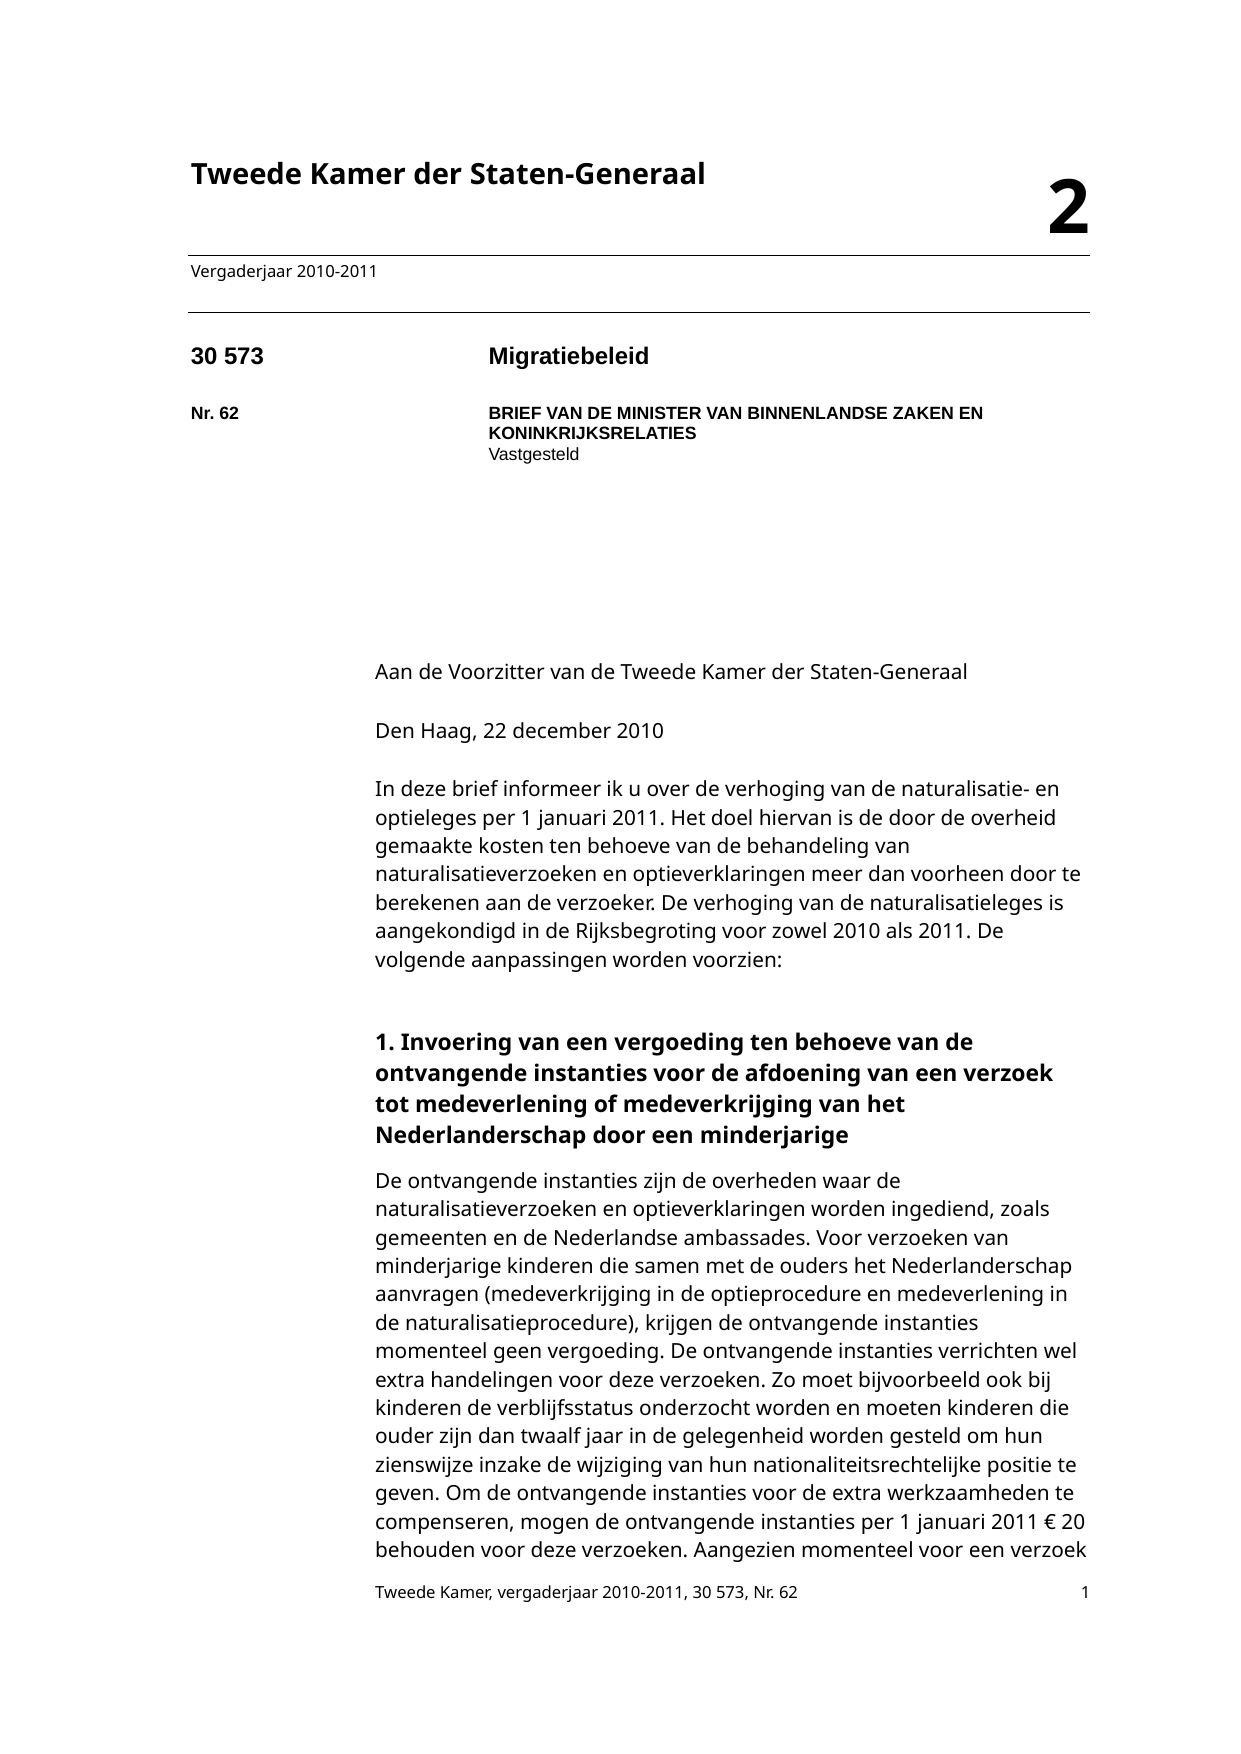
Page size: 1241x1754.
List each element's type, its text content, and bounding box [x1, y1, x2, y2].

text Den Haag, 22 december 2010 [375, 716, 1090, 744]
table_cell BRIEF VAN DE MINISTER VAN BINNENLANDSE ZAKEN EN KONINKRIJKSRELATIES Vastgesteld [485, 399, 1090, 539]
text De ontvangende instanties zijn de overheden waar de naturalisatieverzoeken en optieverklaringen worden ingediend, zoals gemeenten en de Nederlandse ambassades. Voor verzoeken van minderjarige kinderen die samen met de ouders het Nederlanderschap aanvragen (medeverkrijging in de optieprocedure en medeverlening in de naturalisatieprocedure), krijgen de ontvangende instanties momenteel geen vergoeding. De ontvangende instanties verrichten wel extra handelingen voor deze verzoeken. Zo moet bijvoorbeeld ook bij kinderen de verblijfsstatus onderzocht worden en moeten kinderen die ouder zijn dan twaalf jaar in de gelegenheid worden gesteld om hun zienswijze inzake de wijziging van hun nationaliteitsrechtelijke positie te geven. Om de ontvangende instanties voor de extra werkzaamheden te compenseren, mogen de ontvangende instanties per 1 januari 2011 € 20 behouden voor deze verzoeken. Aangezien momenteel voor een verzoek [375, 1166, 1090, 1564]
text In deze brief informeer ik u over de verhoging van de naturalisatie- en optieleges per 1 januari 2011. Het doel hiervan is de door de overheid gemaakte kosten ten behoeve van de behandeling van naturalisatieverzoeken en optieverklaringen meer dan voorheen door te berekenen aan de verzoeker. De verhoging van de naturalisatieleges is aangekondigd in de Rijksbegroting voor zowel 2010 als 2011. De volgende aanpassingen worden voorzien: [375, 774, 1090, 973]
table_cell [188, 313, 485, 339]
table_cell [485, 313, 1090, 339]
table_cell [485, 256, 1090, 312]
table_cell Migratiebeleid [485, 339, 1090, 399]
table_header 2 [910, 150, 1090, 255]
table_header Tweede Kamer der Staten-Generaal [188, 150, 909, 255]
table_cell 30 573 [188, 339, 485, 399]
subtitle 1. Invoering van een vergoeding ten behoeve van de ontvangende instanties voor de afdoening van een verzoek tot medeverlening of medeverkrijging van het Nederlanderschap door een minderjarige [375, 1026, 1090, 1151]
table_cell Nr. 62 [188, 399, 485, 539]
text Aan de Voorzitter van de Tweede Kamer der Staten-Generaal [375, 657, 1090, 686]
table_cell Vergaderjaar 2010-2011 [188, 256, 485, 312]
